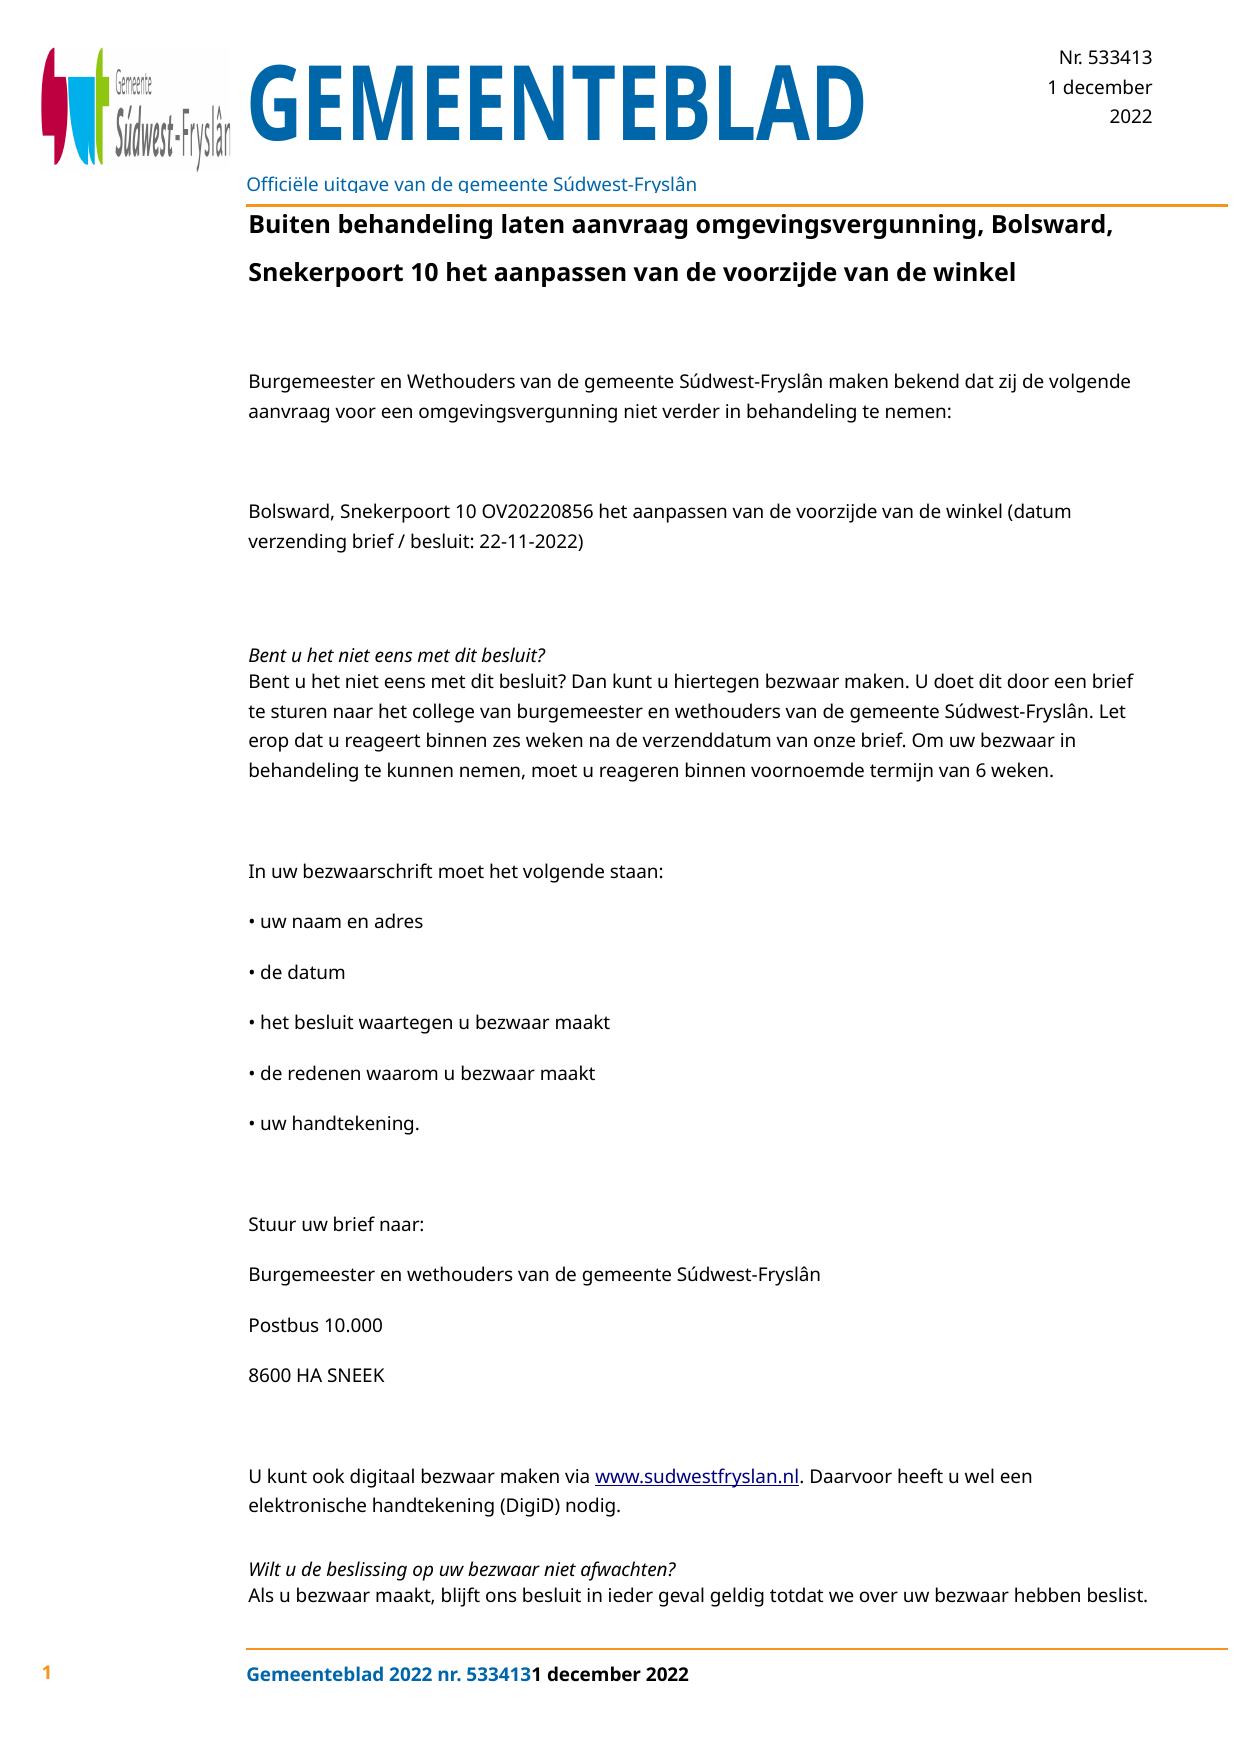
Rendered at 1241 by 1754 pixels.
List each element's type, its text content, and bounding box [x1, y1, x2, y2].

text 8600 HA SNEEK [248, 1362, 1152, 1388]
text Als u bezwaar maakt, blijft ons besluit in ieder geval geldig totdat we over uw bezwaar hebben beslist. [248, 1582, 1152, 1608]
text Bent u het niet eens met dit besluit? [248, 643, 1152, 668]
text In uw bezwaarschrift moet het volgende staan: [248, 858, 1152, 884]
picture [41, 47, 231, 172]
text Burgemeester en wethouders van de gemeente Súdwest-Fryslân [248, 1261, 1152, 1287]
text Burgemeester en Wethouders van de gemeente Súdwest-Fryslân maken bekend dat zij de volgende aanvraag voor een omgevingsvergunning niet verder in behandeling te nemen: [248, 368, 1152, 424]
text Bent u het niet eens met dit besluit? Dan kunt u hiertegen bezwaar maken. U doet dit door een brief te sturen naar het college van burgemeester en wethouders van de gemeente Súdwest-Fryslân. Let erop dat u reageert binnen zes weken na de verzenddatum van onze brief. Om uw bezwaar in behandeling te kunnen nemen, moet u reageren binnen voornoemde termijn van 6 weken. [248, 668, 1152, 783]
text • uw handtekening. [248, 1110, 1152, 1136]
text Postbus 10.000 [248, 1312, 1152, 1337]
text • de redenen waarom u bezwaar maakt [248, 1060, 1152, 1085]
text U kunt ook digitaal bezwaar maken via www.sudwestfryslan.nl. Daarvoor heeft u wel een elektronische handtekening (DigiD) nodig. [248, 1463, 1152, 1518]
text • uw naam en adres [248, 908, 1152, 934]
text • de datum [248, 959, 1152, 984]
text • het besluit waartegen u bezwaar maakt [248, 1009, 1152, 1035]
text Stuur uw brief naar: [248, 1211, 1152, 1237]
text Buiten behandeling laten aanvraag omgevingsvergunning, Bolsward, Snekerpoort 10 het aanpassen van de voorzijde van de winkel [248, 207, 1152, 288]
text Bolsward, Snekerpoort 10 OV20220856 het aanpassen van de voorzijde van de winkel (datum verzending brief / besluit: 22-11-2022) [248, 499, 1152, 554]
text Wilt u de beslissing op uw bezwaar niet afwachten? [248, 1557, 1152, 1582]
